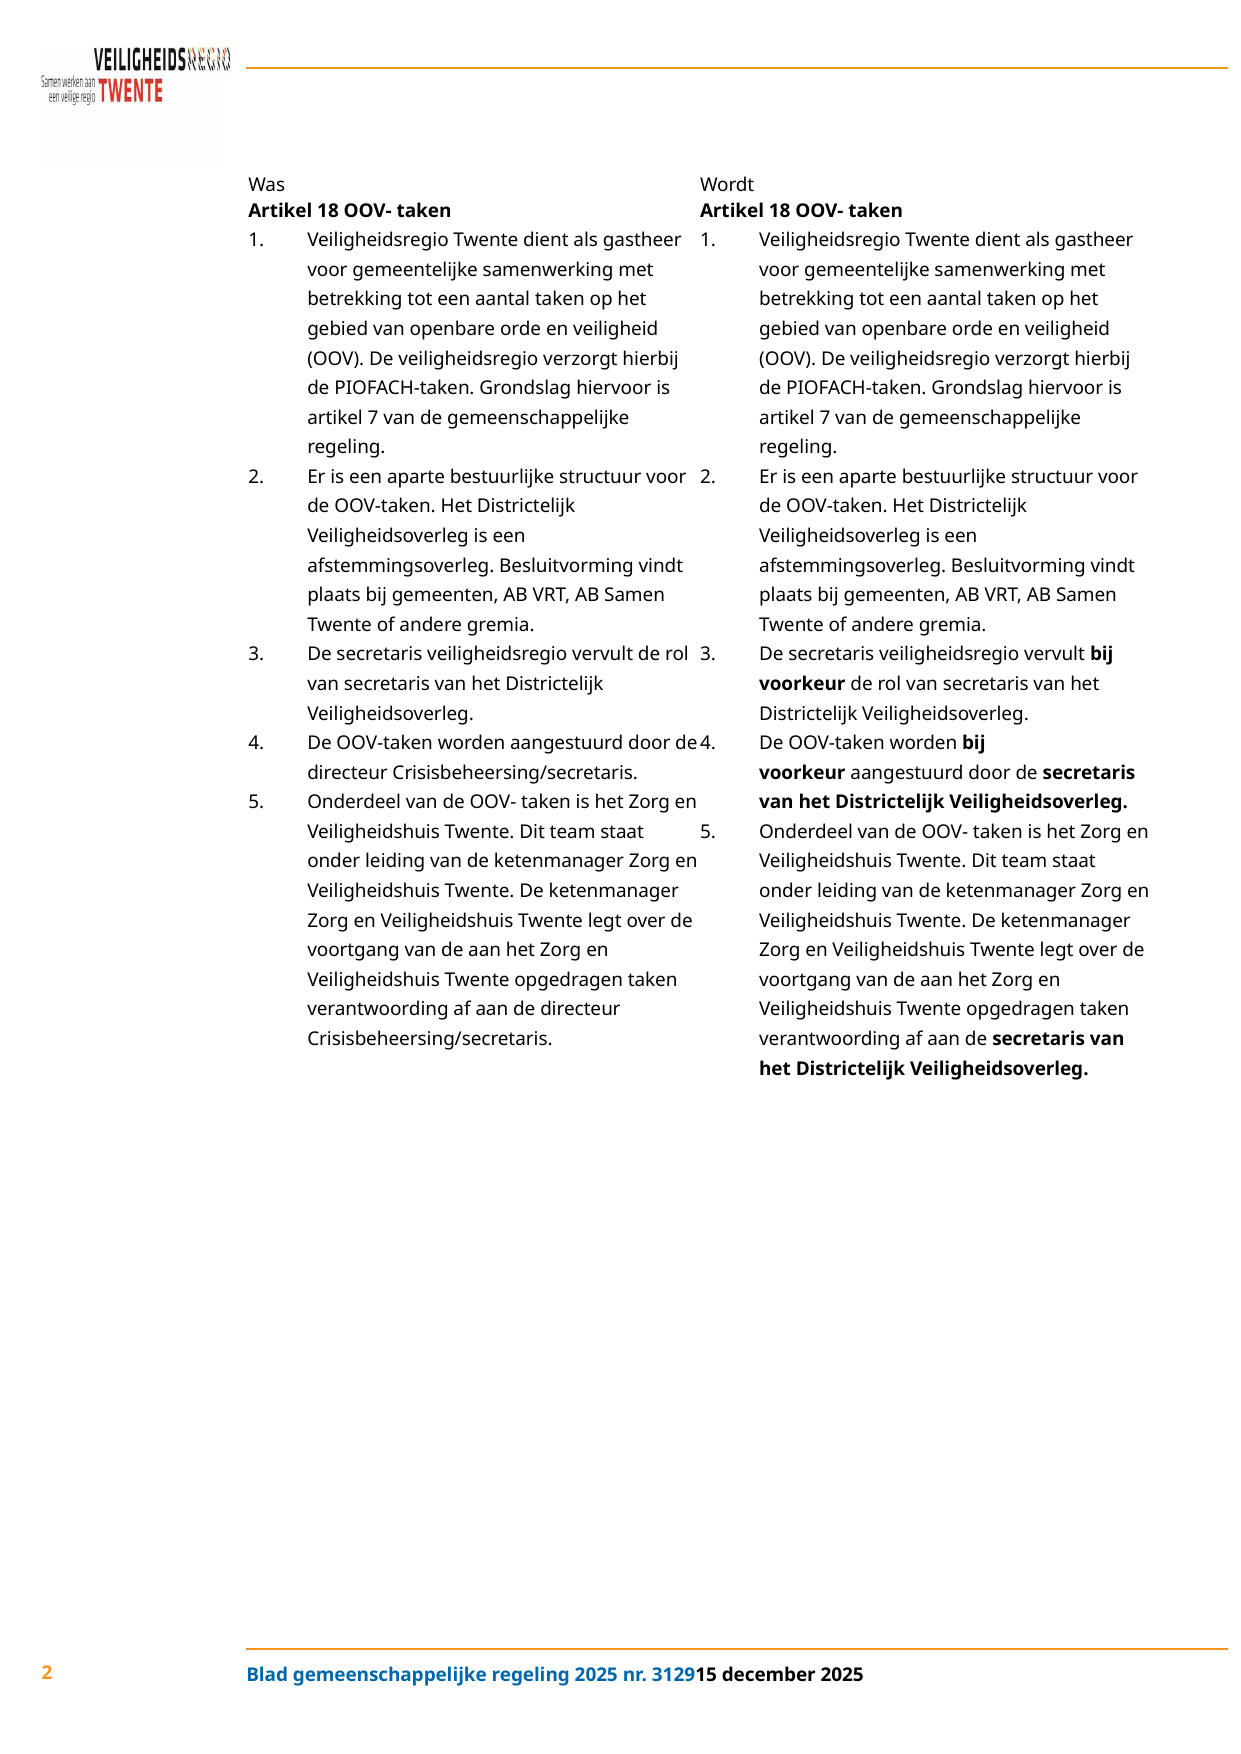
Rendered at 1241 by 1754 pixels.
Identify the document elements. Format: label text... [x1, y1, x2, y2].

picture [41, 47, 231, 172]
table_header Was [248, 171, 700, 197]
table_cell Artikel 18 OOV- taken Veiligheidsregio Twente dient als gastheer voor gemeentelijke samenwerking met betrekking tot een aantal taken op het gebied van openbare orde en veiligheid (OOV). De veiligheidsregio verzorgt hierbij de PIOFACH-taken. Grondslag hiervoor is artikel 7 van de gemeenschappelijke regeling. Er is een aparte bestuurlijke structuur voor de OOV-taken. Het Districtelijk Veiligheidsoverleg is een afstemmingsoverleg. Besluitvorming vindt plaats bij gemeenten, AB VRT, AB Samen Twente of andere gremia. De secretaris veiligheidsregio vervult bij voorkeur de rol van secretaris van het Districtelijk Veiligheidsoverleg. De OOV-taken worden bij voorkeur aangestuurd door de secretaris van het Districtelijk Veiligheidsoverleg. Onderdeel van de OOV- taken is het Zorg en Veiligheidshuis Twente. Dit team staat onder leiding van de ketenmanager Zorg en Veiligheidshuis Twente. De ketenmanager Zorg en Veiligheidshuis Twente legt over de voortgang van de aan het Zorg en Veiligheidshuis Twente opgedragen taken verantwoording af aan de secretaris van het Districtelijk Veiligheidsoverleg. [700, 197, 1152, 1081]
table_header Wordt [700, 171, 1152, 197]
table_cell Artikel 18 OOV- taken Veiligheidsregio Twente dient als gastheer voor gemeentelijke samenwerking met betrekking tot een aantal taken op het gebied van openbare orde en veiligheid (OOV). De veiligheidsregio verzorgt hierbij de PIOFACH-taken. Grondslag hiervoor is artikel 7 van de gemeenschappelijke regeling. Er is een aparte bestuurlijke structuur voor de OOV-taken. Het Districtelijk Veiligheidsoverleg is een afstemmingsoverleg. Besluitvorming vindt plaats bij gemeenten, AB VRT, AB Samen Twente of andere gremia. De secretaris veiligheidsregio vervult de rol van secretaris van het Districtelijk Veiligheidsoverleg. De OOV-taken worden aangestuurd door de directeur Crisisbeheersing/secretaris. Onderdeel van de OOV- taken is het Zorg en Veiligheidshuis Twente. Dit team staat onder leiding van de ketenmanager Zorg en Veiligheidshuis Twente. De ketenmanager Zorg en Veiligheidshuis Twente legt over de voortgang van de aan het Zorg en Veiligheidshuis Twente opgedragen taken verantwoording af aan de directeur Crisisbeheersing/secretaris. [248, 197, 700, 1081]
